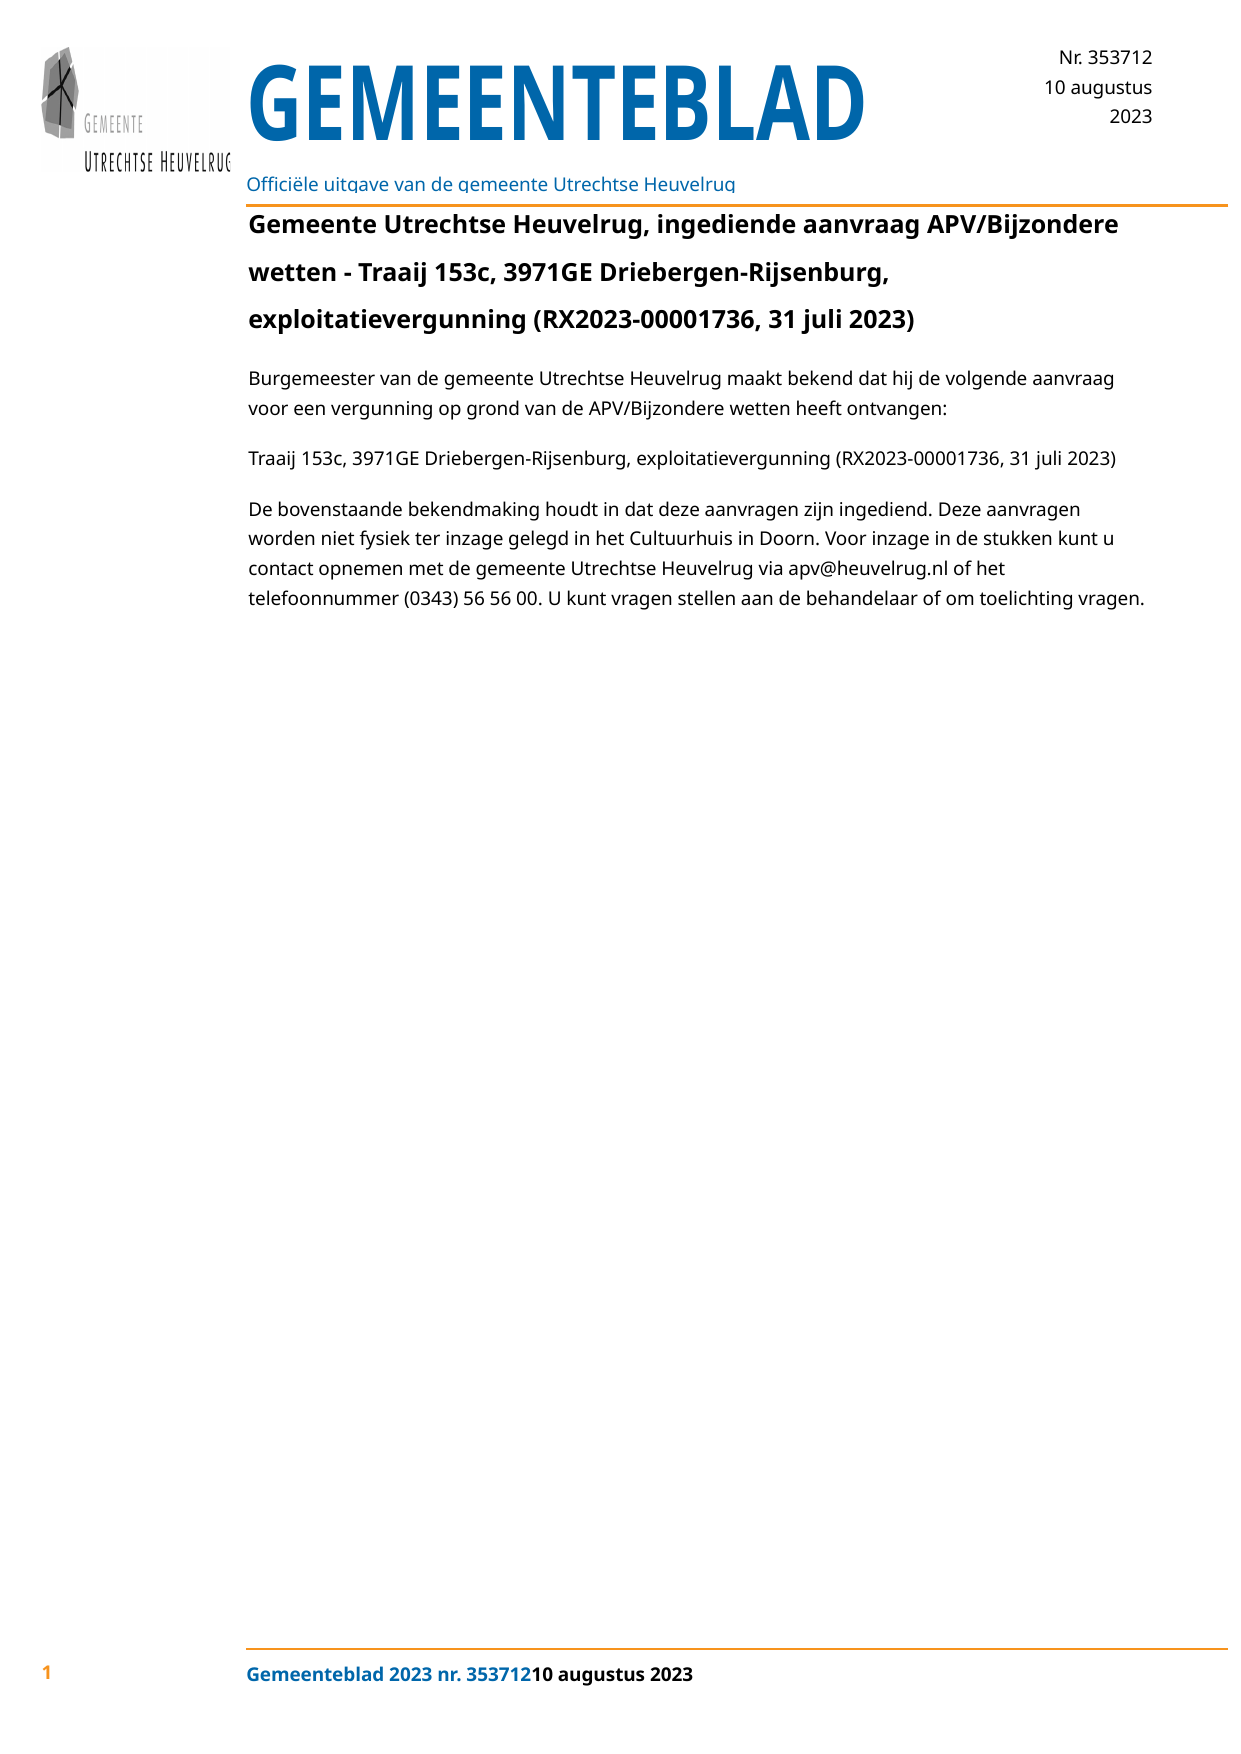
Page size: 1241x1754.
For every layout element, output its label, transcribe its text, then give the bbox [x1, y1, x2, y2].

text Burgemeester van de gemeente Utrechtse Heuvelrug maakt bekend dat hij de volgende aanvraag voor een vergunning op grond van de APV/Bijzondere wetten heeft ontvangen: [248, 366, 1152, 421]
text Gemeente Utrechtse Heuvelrug, ingediende aanvraag APV/Bijzondere wetten - Traaij 153c, 3971GE Driebergen-Rijsenburg, exploitatievergunning (RX2023-00001736, 31 juli 2023) [248, 207, 1152, 336]
picture [41, 47, 231, 172]
text De bovenstaande bekendmaking houdt in dat deze aanvragen zijn ingediend. Deze aanvragen worden niet fysiek ter inzage gelegd in het Cultuurhuis in Doorn. Voor inzage in de stukken kunt u contact opnemen met de gemeente Utrechtse Heuvelrug via apv@heuvelrug.nl of het telefoonnummer (0343) 56 56 00. U kunt vragen stellen aan de behandelaar of om toelichting vragen. [248, 496, 1152, 610]
text Traaij 153c, 3971GE Driebergen-Rijsenburg, exploitatievergunning (RX2023-00001736, 31 juli 2023) [248, 446, 1152, 471]
